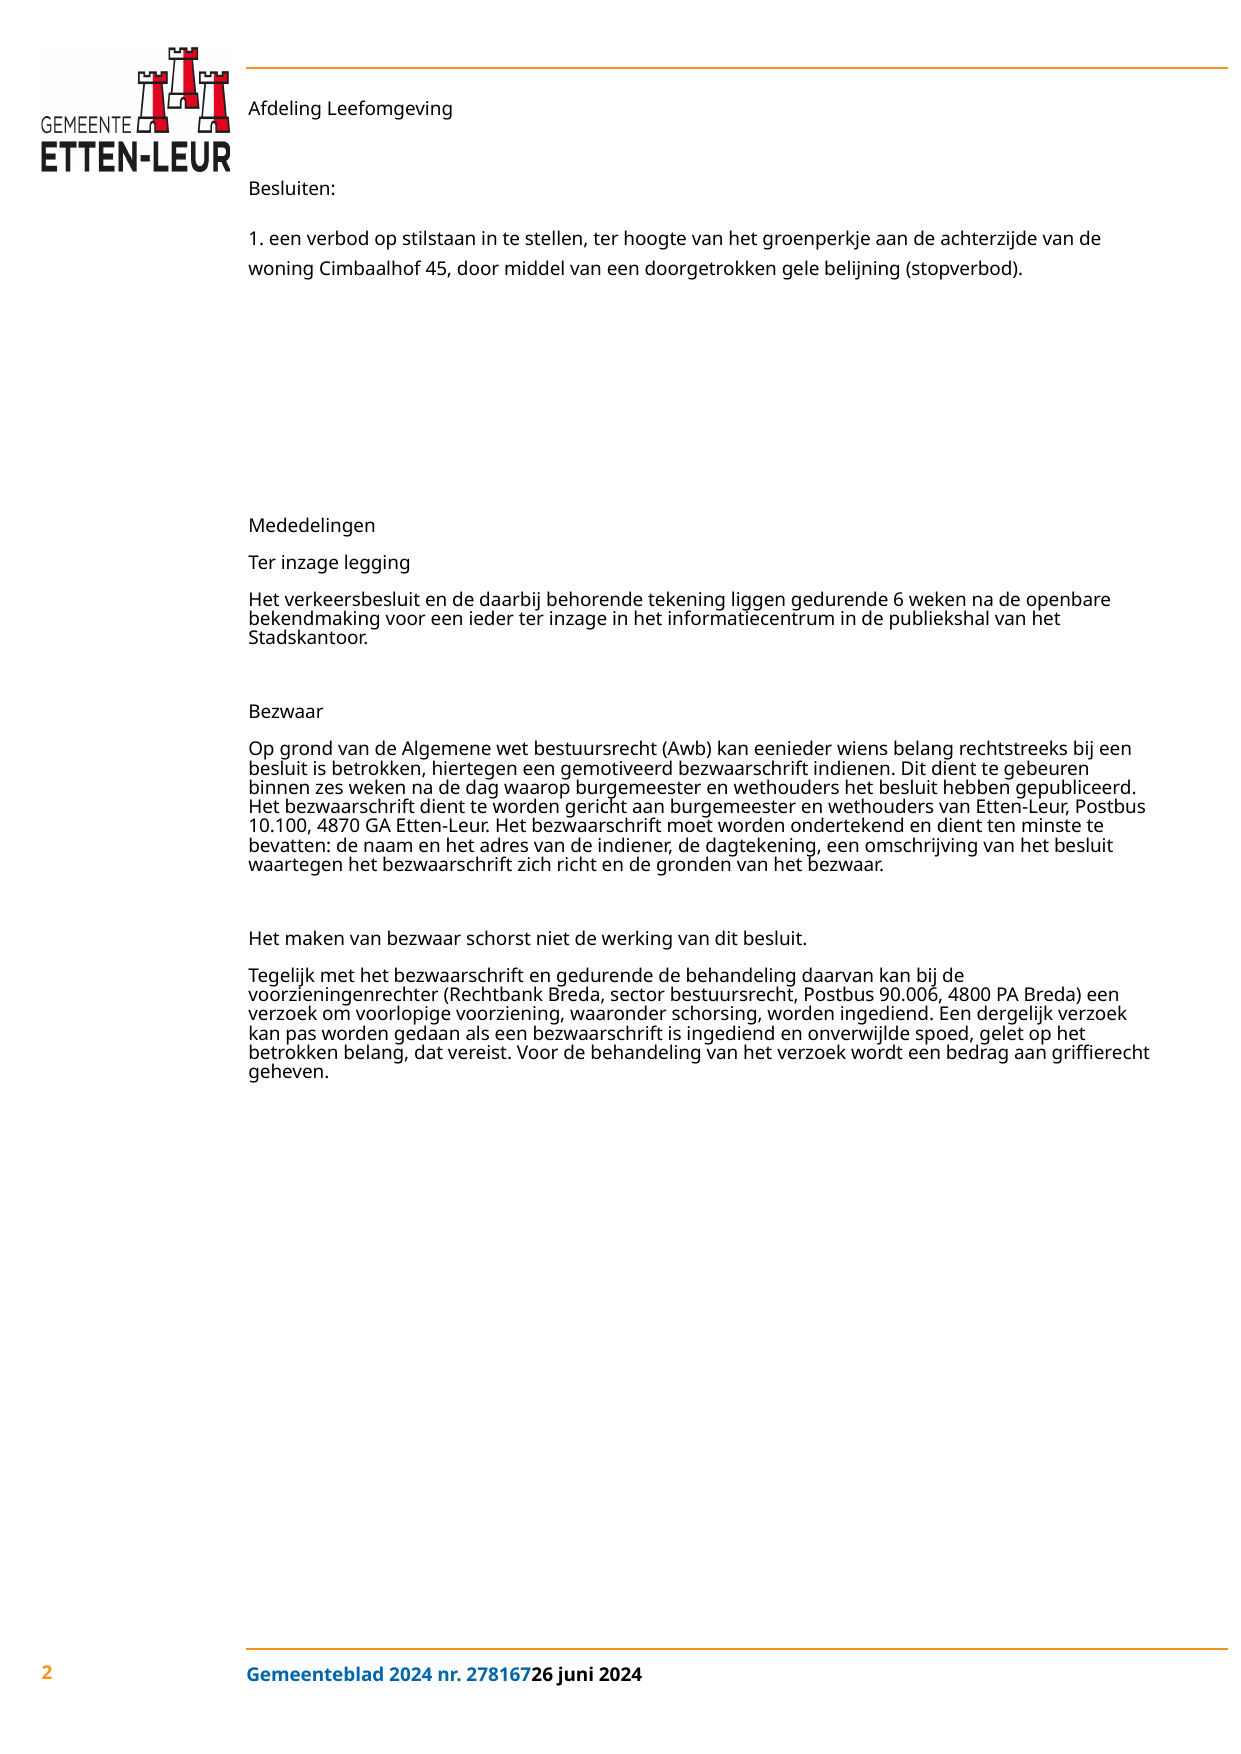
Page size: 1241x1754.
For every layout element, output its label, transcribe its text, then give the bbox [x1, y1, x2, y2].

text Ter inzage legging [248, 554, 1152, 573]
text Het verkeersbesluit en de daarbij behorende tekening liggen gedurende 6 weken na de openbare bekendmaking voor een ieder ter inzage in het informatiecentrum in de publiekshal van het Stadskantoor. [248, 591, 1152, 648]
picture [41, 47, 231, 172]
text Besluiten: [248, 175, 1152, 201]
text Tegelijk met het bezwaarschrift en gedurende de behandeling daarvan kan bij de voorzieningenrechter (Rechtbank Breda, sector bestuursrecht, Postbus 90.006, 4800 PA Breda) een verzoek om voorlopige voorziening, waaronder schorsing, worden ingediend. Een dergelijk verzoek kan pas worden gedaan als een bezwaarschrift is ingediend en onverwijlde spoed, gelet op het betrokken belang, dat vereist. Voor de behandeling van het verzoek wordt een bedrag aan griffierecht geheven. [248, 967, 1152, 1082]
text Bezwaar [248, 703, 1152, 722]
text Afdeling Leefomgeving [248, 95, 1152, 121]
text 1. een verbod op stilstaan in te stellen, ter hoogte van het groenperkje aan de achterzijde van de woning Cimbaalhof 45, door middel van een doorgetrokken gele belijning (stopverbod). [248, 225, 1152, 281]
text Op grond van de Algemene wet bestuursrecht (Awb) kan eenieder wiens belang rechtstreeks bij een besluit is betrokken, hiertegen een gemotiveerd bezwaarschrift indienen. Dit dient te gebeuren binnen zes weken na de dag waarop burgemeester en wethouders het besluit hebben gepubliceerd. Het bezwaarschrift dient te worden gericht aan burgemeester en wethouders van Etten-Leur, Postbus 10.100, 4870 GA Etten-Leur. Het bezwaarschrift moet worden ondertekend en dient ten minste te bevatten: de naam en het adres van de indiener, de dagtekening, een omschrijving van het besluit waartegen het bezwaarschrift zich richt en de gronden van het bezwaar. [248, 740, 1152, 875]
text Het maken van bezwaar schorst niet de werking van dit besluit. [248, 930, 1152, 949]
text Mededelingen [248, 517, 1152, 536]
